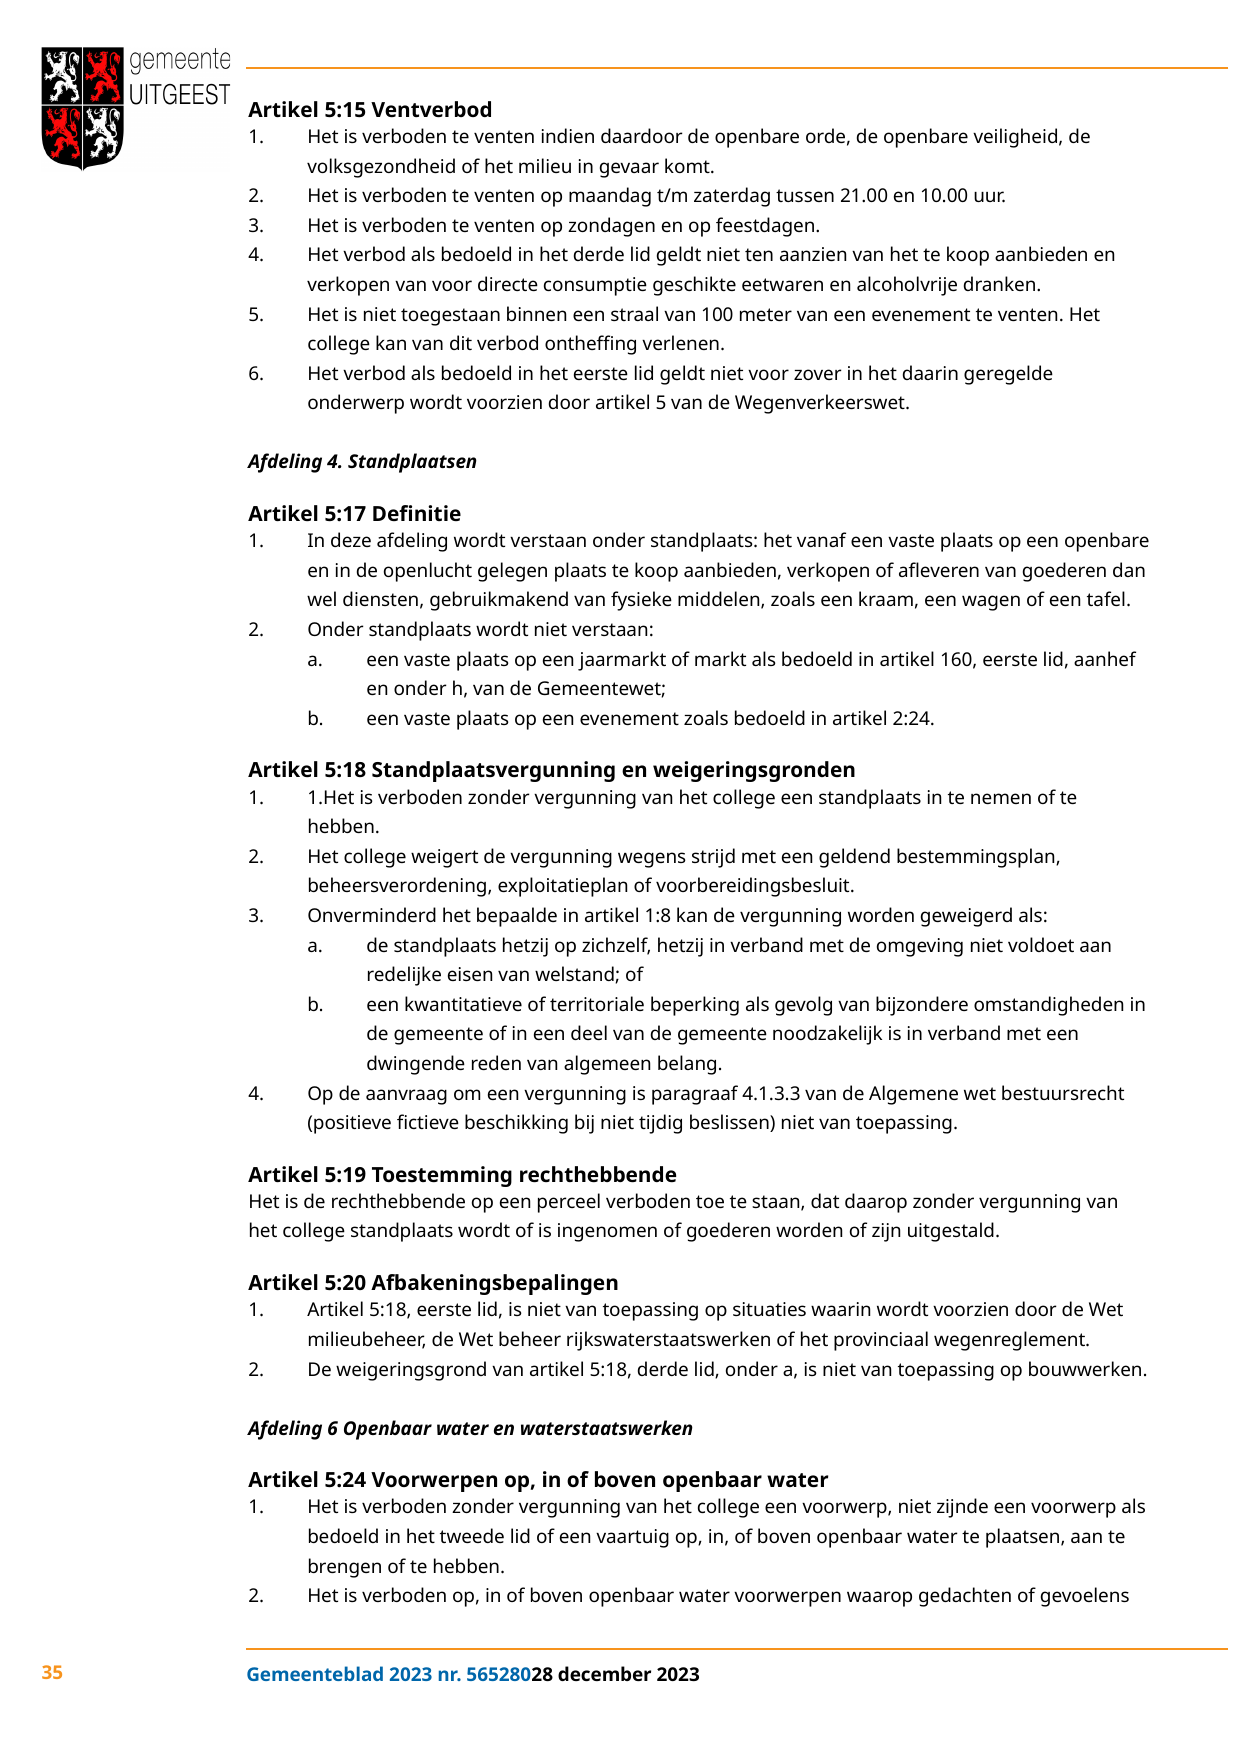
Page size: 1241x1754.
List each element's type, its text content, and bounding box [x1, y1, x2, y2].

list een vaste plaats op een jaarmarkt of markt als bedoeld in artikel 160, eerste lid, aanhef en onder h, van de Gemeentewet; [307, 646, 1152, 701]
list Het is verboden te venten indien daardoor de openbare orde, de openbare veiligheid, de volksgezondheid of het milieu in gevaar komt. [248, 123, 1152, 178]
list Onverminderd het bepaalde in artikel 1:8 kan de vergunning worden geweigerd als: [248, 902, 1152, 928]
list een vaste plaats op een evenement zoals bedoeld in artikel 2:24. [307, 705, 1152, 731]
list In deze afdeling wordt verstaan onder standplaats: het vanaf een vaste plaats op een openbare en in de openlucht gelegen plaats te koop aanbieden, verkopen of afleveren van goederen dan wel diensten, gebruikmakend van fysieke middelen, zoals een kraam, een wagen of een tafel. [248, 527, 1152, 612]
list een kwantitatieve of territoriale beperking als gevolg van bijzondere omstandigheden in de gemeente of in een deel van de gemeente noodzakelijk is in verband met een dwingende reden van algemeen belang. [307, 991, 1152, 1076]
text Afdeling 6 Openbaar water en waterstaatswerken [248, 1415, 1152, 1441]
list Het verbod als bedoeld in het eerste lid geldt niet voor zover in het daarin geregelde onderwerp wordt voorzien door artikel 5 van de Wegenverkeerswet. [248, 360, 1152, 415]
list Het is verboden op, in of boven openbaar water voorwerpen waarop gedachten of gevoelens [248, 1582, 1152, 1608]
list Het is niet toegestaan binnen een straal van 100 meter van een evenement te venten. Het college kan van dit verbod ontheffing verlenen. [248, 301, 1152, 356]
text Artikel 5:20 Afbakeningsbepalingen [248, 1268, 1152, 1297]
text Artikel 5:15 Ventverbod [248, 95, 1152, 123]
list Op de aanvraag om een vergunning is paragraaf 4.1.3.3 van de Algemene wet bestuursrecht (positieve fictieve beschikking bij niet tijdig beslissen) niet van toepassing. [248, 1080, 1152, 1135]
text Artikel 5:18 Standplaatsvergunning en weigeringsgronden [248, 755, 1152, 784]
list Onder standplaats wordt niet verstaan: [248, 616, 1152, 642]
list Het verbod als bedoeld in het derde lid geldt niet ten aanzien van het te koop aanbieden en verkopen van voor directe consumptie geschikte eetwaren en alcoholvrije dranken. [248, 242, 1152, 297]
list de standplaats hetzij op zichzelf, hetzij in verband met de omgeving niet voldoet aan redelijke eisen van welstand; of [307, 932, 1152, 987]
list 1.Het is verboden zonder vergunning van het college een standplaats in te nemen of te hebben. [248, 784, 1152, 839]
picture [41, 47, 231, 172]
text Het is de rechthebbende op een perceel verboden toe te staan, dat daarop zonder vergunning van het college standplaats wordt of is ingenomen of goederen worden of zijn uitgestald. [248, 1188, 1152, 1243]
text Artikel 5:17 Definitie [248, 499, 1152, 527]
text Artikel 5:19 Toestemming rechthebbende [248, 1160, 1152, 1188]
list Het is verboden te venten op zondagen en op feestdagen. [248, 212, 1152, 238]
list De weigeringsgrond van artikel 5:18, derde lid, onder a, is niet van toepassing op bouwwerken. [248, 1356, 1152, 1381]
text Afdeling 4. Standplaatsen [248, 449, 1152, 474]
list Het is verboden zonder vergunning van het college een voorwerp, niet zijnde een voorwerp als bedoeld in het tweede lid of een vaartuig op, in, of boven openbaar water te plaatsen, aan te brengen of te hebben. [248, 1494, 1152, 1579]
list Artikel 5:18, eerste lid, is niet van toepassing op situaties waarin wordt voorzien door de Wet milieubeheer, de Wet beheer rijkswaterstaatswerken of het provinciaal wegenreglement. [248, 1297, 1152, 1352]
text Artikel 5:24 Voorwerpen op, in of boven openbaar water [248, 1465, 1152, 1494]
list Het college weigert de vergunning wegens strijd met een geldend bestemmingsplan, beheersverordening, exploitatieplan of voorbereidingsbesluit. [248, 843, 1152, 898]
list Het is verboden te venten op maandag t/m zaterdag tussen 21.00 en 10.00 uur. [248, 182, 1152, 208]
